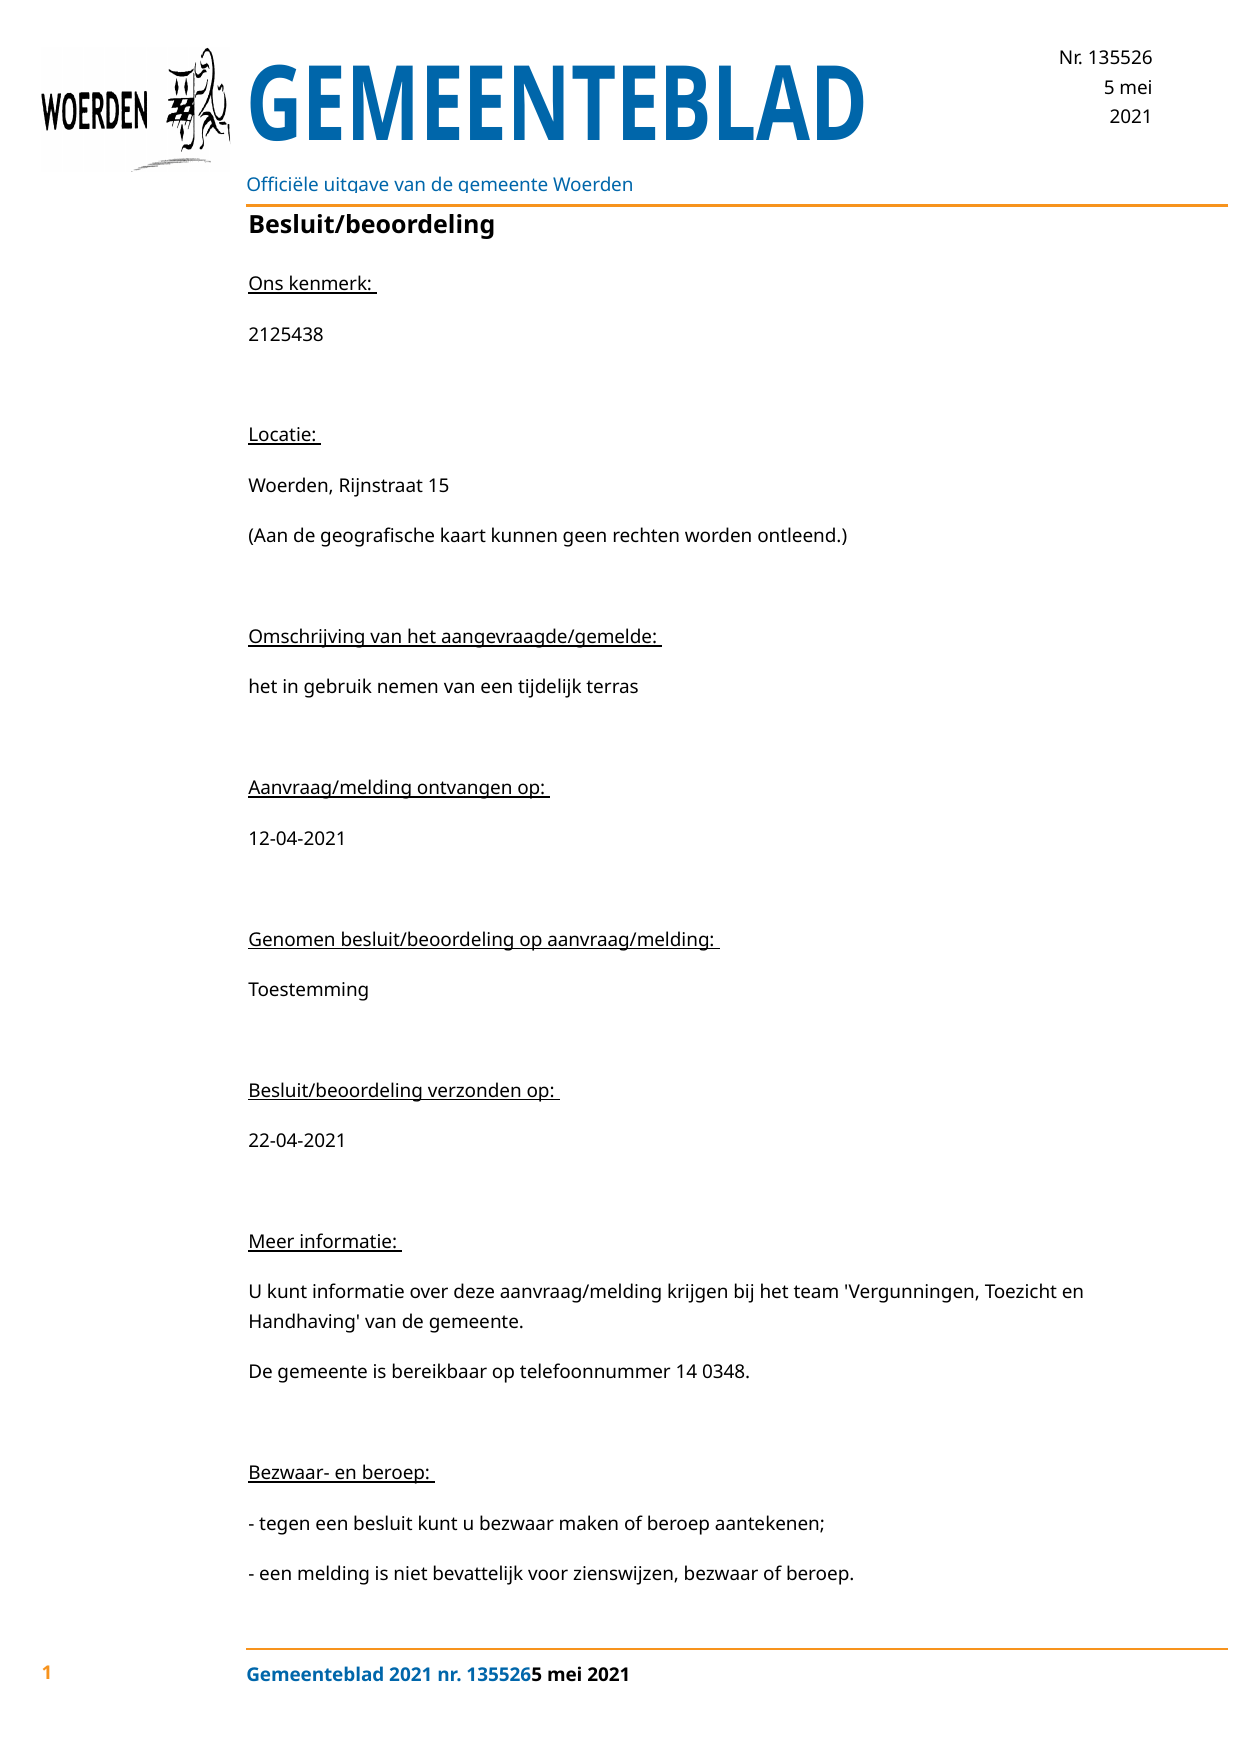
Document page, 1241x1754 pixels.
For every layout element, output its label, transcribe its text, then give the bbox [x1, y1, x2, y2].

text 22-04-2021 [248, 1127, 1152, 1153]
text Bezwaar- en beroep: [248, 1459, 1152, 1485]
text Besluit/beoordeling [248, 207, 1152, 241]
text het in gebruik nemen van een tijdelijk terras [248, 674, 1152, 699]
text Meer informatie: [248, 1228, 1152, 1254]
text Ons kenmerk: [248, 270, 1152, 296]
text De gemeente is bereikbaar op telefoonnummer 14 0348. [248, 1359, 1152, 1384]
text - een melding is niet bevattelijk voor zienswijzen, bezwaar of beroep. [248, 1560, 1152, 1586]
text Woerden, Rijnstraat 15 [248, 472, 1152, 498]
picture [41, 47, 231, 172]
text Genomen besluit/beoordeling op aanvraag/melding: [248, 926, 1152, 951]
text 2125438 [248, 321, 1152, 346]
text Locatie: [248, 422, 1152, 447]
text U kunt informatie over deze aanvraag/melding krijgen bij het team 'Vergunningen, Toezicht en Handhaving' van de gemeente. [248, 1279, 1152, 1334]
text - tegen een besluit kunt u bezwaar maken of beroep aantekenen; [248, 1510, 1152, 1536]
text Toestemming [248, 976, 1152, 1002]
text (Aan de geografische kaart kunnen geen rechten worden ontleend.) [248, 522, 1152, 548]
text Besluit/beoordeling verzonden op: [248, 1077, 1152, 1103]
text 12-04-2021 [248, 825, 1152, 851]
text Aanvraag/melding ontvangen op: [248, 774, 1152, 800]
text Omschrijving van het aangevraagde/gemelde: [248, 623, 1152, 649]
